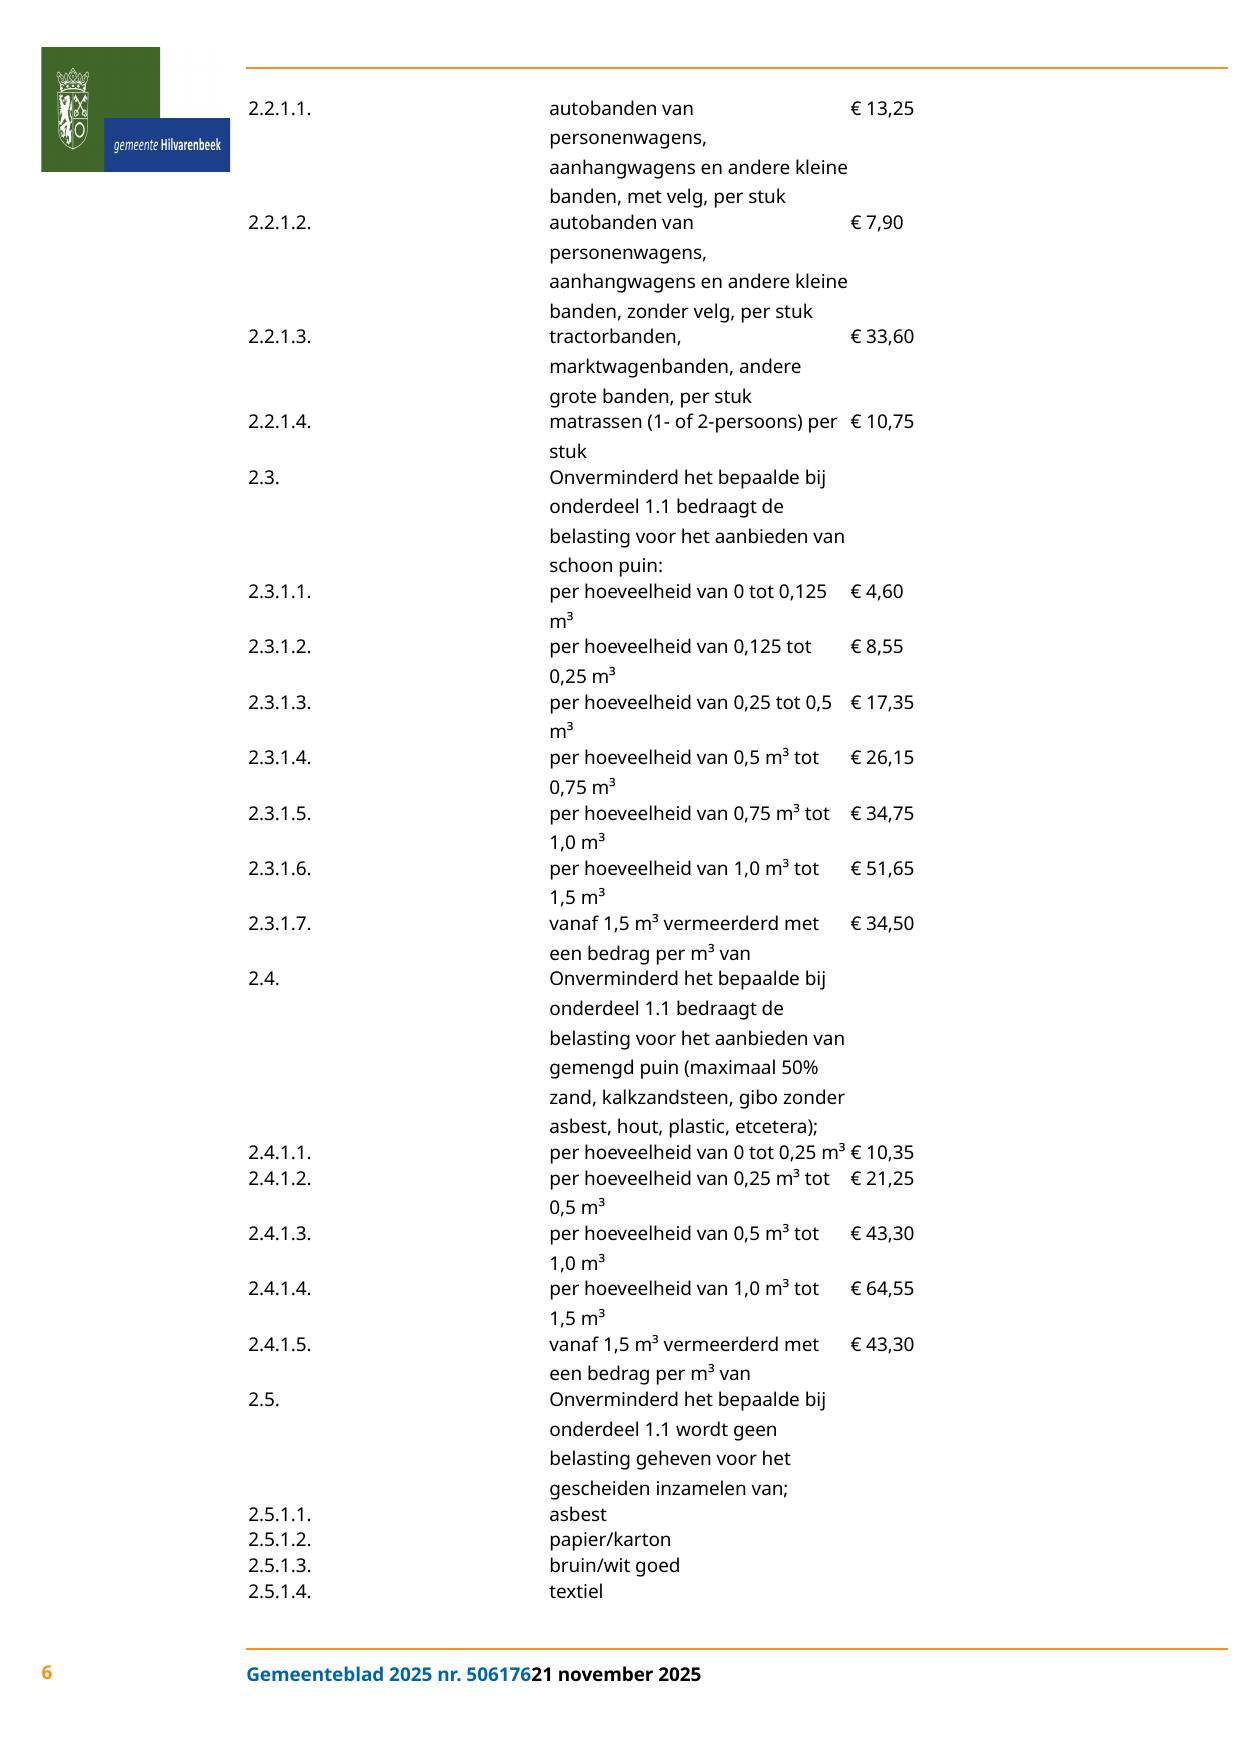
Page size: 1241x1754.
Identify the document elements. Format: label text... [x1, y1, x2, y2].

table_cell € 7,90 [850, 209, 1152, 324]
table_cell [850, 966, 1152, 1139]
picture [41, 47, 231, 172]
table_cell per hoeveelheid van 0,5 m³ tot 1,0 m³ [549, 1220, 850, 1276]
table_cell € 64,55 [850, 1276, 1152, 1331]
table_cell Onverminderd het bepaalde bij onderdeel 1.1 wordt geen belasting geheven voor het gescheiden inzamelen van; [549, 1386, 850, 1501]
table_cell € 34,75 [850, 800, 1152, 855]
table_cell per hoeveelheid van 0,25 m³ tot 0,5 m³ [549, 1165, 850, 1220]
table_cell per hoeveelheid van 1,0 m³ tot 1,5 m³ [549, 855, 850, 910]
table_cell [850, 1578, 1152, 1604]
table_cell 2.2.1.4. [248, 409, 549, 464]
table_cell € 51,65 [850, 855, 1152, 910]
table_cell asbest [549, 1501, 850, 1526]
table_cell 2.3. [248, 464, 549, 578]
table_cell vanaf 1,5 m³ vermeerderd met een bedrag per m³ van [549, 1331, 850, 1386]
table_cell 2.2.1.2. [248, 209, 549, 324]
table_cell 2.4.1.3. [248, 1220, 549, 1276]
table_cell 2.3.1.4. [248, 744, 549, 800]
table_cell 2.3.1.5. [248, 800, 549, 855]
table_cell per hoeveelheid van 1,0 m³ tot 1,5 m³ [549, 1276, 850, 1331]
table_cell autobanden van personenwagens, aanhangwagens en andere kleine banden, met velg, per stuk [549, 95, 850, 209]
table_cell € 43,30 [850, 1331, 1152, 1386]
table_cell per hoeveelheid van 0 tot 0,125 m³ [549, 579, 850, 634]
table_cell € 21,25 [850, 1165, 1152, 1220]
table_cell [850, 464, 1152, 578]
table_cell 2.5.1.2. [248, 1526, 549, 1552]
table_cell per hoeveelheid van 0,125 tot 0,25 m³ [549, 634, 850, 689]
table_cell Onverminderd het bepaalde bij onderdeel 1.1 bedraagt de belasting voor het aanbieden van schoon puin: [549, 464, 850, 578]
table_cell 2.4.1.2. [248, 1165, 549, 1220]
table_cell 2.5.1.3. [248, 1552, 549, 1578]
table_cell textiel [549, 1578, 850, 1604]
table_cell € 4,60 [850, 579, 1152, 634]
table_cell per hoeveelheid van 0,5 m³ tot 0,75 m³ [549, 744, 850, 800]
table_cell 2.3.1.1. [248, 579, 549, 634]
table_cell € 13,25 [850, 95, 1152, 209]
table_cell € 10,75 [850, 409, 1152, 464]
table_cell per hoeveelheid van 0,75 m³ tot 1,0 m³ [549, 800, 850, 855]
table_cell vanaf 1,5 m³ vermeerderd met een bedrag per m³ van [549, 910, 850, 966]
table_cell 2.2.1.1. [248, 95, 549, 209]
table_cell € 34,50 [850, 910, 1152, 966]
table_cell 2.4. [248, 966, 549, 1139]
table_cell € 33,60 [850, 324, 1152, 409]
table_cell 2.4.1.4. [248, 1276, 549, 1331]
table_cell € 26,15 [850, 744, 1152, 800]
table_cell per hoeveelheid van 0 tot 0,25 m³ [549, 1139, 850, 1165]
table_cell 2.5. [248, 1386, 549, 1501]
table_cell € 17,35 [850, 689, 1152, 744]
table_cell matrassen (1- of 2-persoons) per stuk [549, 409, 850, 464]
table_cell tractorbanden, marktwagenbanden, andere grote banden, per stuk [549, 324, 850, 409]
table_cell [850, 1501, 1152, 1526]
table_cell 2.3.1.6. [248, 855, 549, 910]
table_cell 2.4.1.1. [248, 1139, 549, 1165]
table_cell 2.4.1.5. [248, 1331, 549, 1386]
table_cell € 8,55 [850, 634, 1152, 689]
table_cell Onverminderd het bepaalde bij onderdeel 1.1 bedraagt de belasting voor het aanbieden van gemengd puin (maximaal 50% zand, kalkzandsteen, gibo zonder asbest, hout, plastic, etcetera); [549, 966, 850, 1139]
table_cell € 43,30 [850, 1220, 1152, 1276]
table_cell [850, 1526, 1152, 1552]
table_cell 2.3.1.7. [248, 910, 549, 966]
table_cell 2.5.1.4. [248, 1578, 549, 1604]
table_cell 2.3.1.3. [248, 689, 549, 744]
table_cell per hoeveelheid van 0,25 tot 0,5 m³ [549, 689, 850, 744]
table_cell papier/karton [549, 1526, 850, 1552]
table_cell 2.2.1.3. [248, 324, 549, 409]
table_cell autobanden van personenwagens, aanhangwagens en andere kleine banden, zonder velg, per stuk [549, 209, 850, 324]
table_cell 2.5.1.1. [248, 1501, 549, 1526]
table_cell [850, 1386, 1152, 1501]
table_cell € 10,35 [850, 1139, 1152, 1165]
table_cell [850, 1552, 1152, 1578]
table_cell 2.3.1.2. [248, 634, 549, 689]
table_cell bruin/wit goed [549, 1552, 850, 1578]
